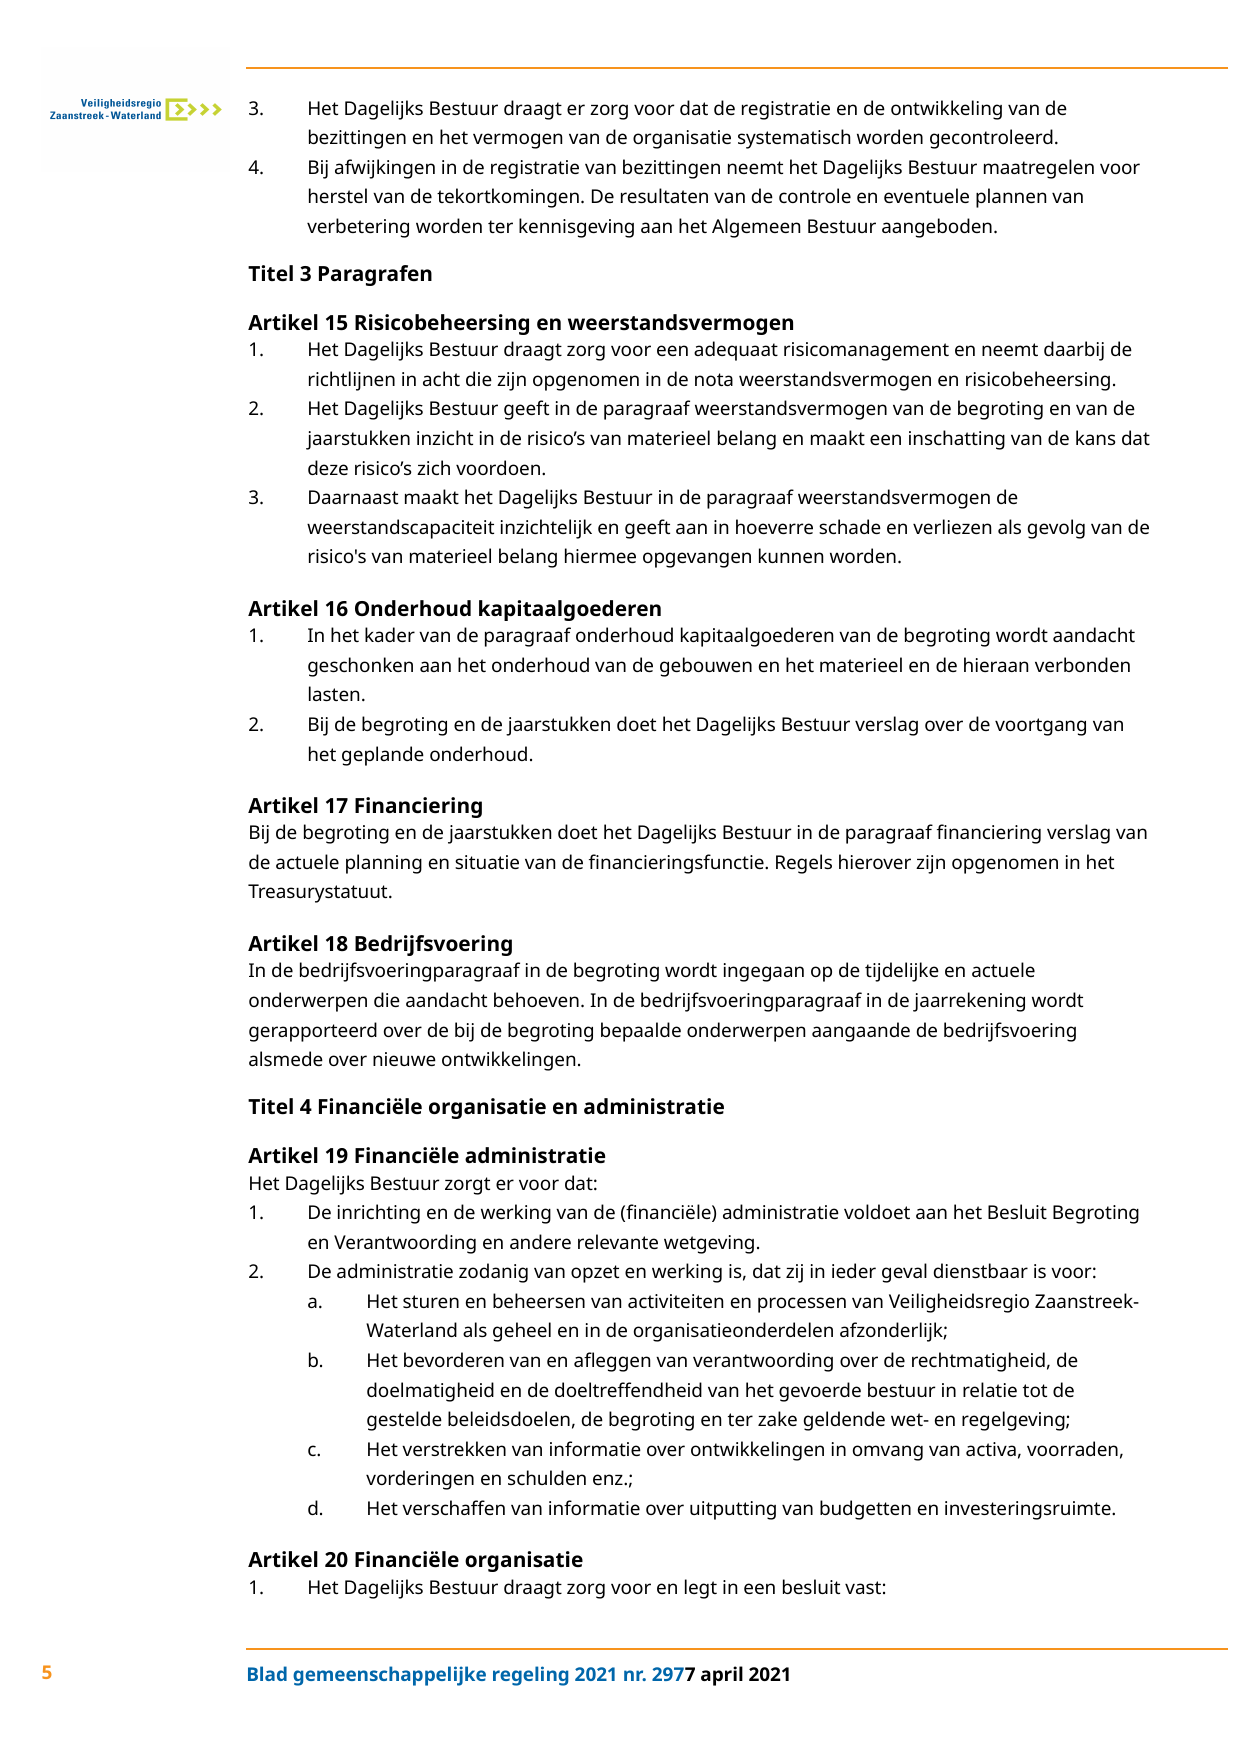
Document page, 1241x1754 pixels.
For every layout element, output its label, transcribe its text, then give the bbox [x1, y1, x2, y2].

list De inrichting en de werking van de (financiële) administratie voldoet aan het Besluit Begroting en Verantwoording en andere relevante wetgeving. [248, 1199, 1152, 1254]
list Het Dagelijks Bestuur geeft in de paragraaf weerstandsvermogen van de begroting en van de jaarstukken inzicht in de risico’s van materieel belang en maakt een inschatting van de kans dat deze risico’s zich voordoen. [248, 396, 1152, 481]
list Bij afwijkingen in de registratie van bezittingen neemt het Dagelijks Bestuur maatregelen voor herstel van de tekortkomingen. De resultaten van de controle en eventuele plannen van verbetering worden ter kennisgeving aan het Algemeen Bestuur aangeboden. [248, 154, 1152, 239]
list De administratie zodanig van opzet en werking is, dat zij in ieder geval dienstbaar is voor: [248, 1258, 1152, 1284]
text In de bedrijfsvoeringparagraaf in de begroting wordt ingegaan op de tijdelijke en actuele onderwerpen die aandacht behoeven. In de bedrijfsvoeringparagraaf in de jaarrekening wordt gerapporteerd over de bij de begroting bepaalde onderwerpen aangaande de bedrijfsvoering alsmede over nieuwe ontwikkelingen. [248, 958, 1152, 1072]
text Artikel 15 Risicobeheersing en weerstandsvermogen [248, 308, 1152, 336]
picture [41, 47, 231, 172]
text Bij de begroting en de jaarstukken doet het Dagelijks Bestuur in de paragraaf financiering verslag van de actuele planning en situatie van de financieringsfunctie. Regels hierover zijn opgenomen in het Treasurystatuut. [248, 819, 1152, 904]
text Titel 3 Paragrafen [248, 259, 1152, 287]
text Artikel 20 Financiële organisatie [248, 1546, 1152, 1574]
list Het verstrekken van informatie over ontwikkelingen in omvang van activa, voorraden, vorderingen en schulden enz.; [307, 1436, 1152, 1491]
list Het sturen en beheersen van activiteiten en processen van Veiligheidsregio Zaanstreek-Waterland als geheel en in de organisatieonderdelen afzonderlijk; [307, 1288, 1152, 1343]
text Artikel 18 Bedrijfsvoering [248, 929, 1152, 958]
list Het bevorderen van en afleggen van verantwoording over de rechtmatigheid, de doelmatigheid en de doeltreffendheid van het gevoerde bestuur in relatie tot de gestelde beleidsdoelen, de begroting en ter zake geldende wet- en regelgeving; [307, 1347, 1152, 1432]
list In het kader van de paragraaf onderhoud kapitaalgoederen van de begroting wordt aandacht geschonken aan het onderhoud van de gebouwen en het materieel en de hieraan verbonden lasten. [248, 622, 1152, 707]
text Artikel 17 Financiering [248, 791, 1152, 819]
text Artikel 19 Financiële administratie [248, 1141, 1152, 1170]
text Titel 4 Financiële organisatie en administratie [248, 1092, 1152, 1120]
list Bij de begroting en de jaarstukken doet het Dagelijks Bestuur verslag over de voortgang van het geplande onderhoud. [248, 711, 1152, 766]
text Artikel 16 Onderhoud kapitaalgoederen [248, 594, 1152, 622]
text Het Dagelijks Bestuur zorgt er voor dat: [248, 1170, 1152, 1195]
list Het Dagelijks Bestuur draagt zorg voor een adequaat risicomanagement en neemt daarbij de richtlijnen in acht die zijn opgenomen in de nota weerstandsvermogen en risicobeheersing. [248, 336, 1152, 392]
list Het Dagelijks Bestuur draagt er zorg voor dat de registratie en de ontwikkeling van de bezittingen en het vermogen van de organisatie systematisch worden gecontroleerd. [248, 95, 1152, 150]
list Daarnaast maakt het Dagelijks Bestuur in de paragraaf weerstandsvermogen de weerstandscapaciteit inzichtelijk en geeft aan in hoeverre schade en verliezen als gevolg van de risico's van materieel belang hiermee opgevangen kunnen worden. [248, 484, 1152, 569]
list Het verschaffen van informatie over uitputting van budgetten en investeringsruimte. [307, 1495, 1152, 1521]
list Het Dagelijks Bestuur draagt zorg voor en legt in een besluit vast: [248, 1574, 1152, 1600]
